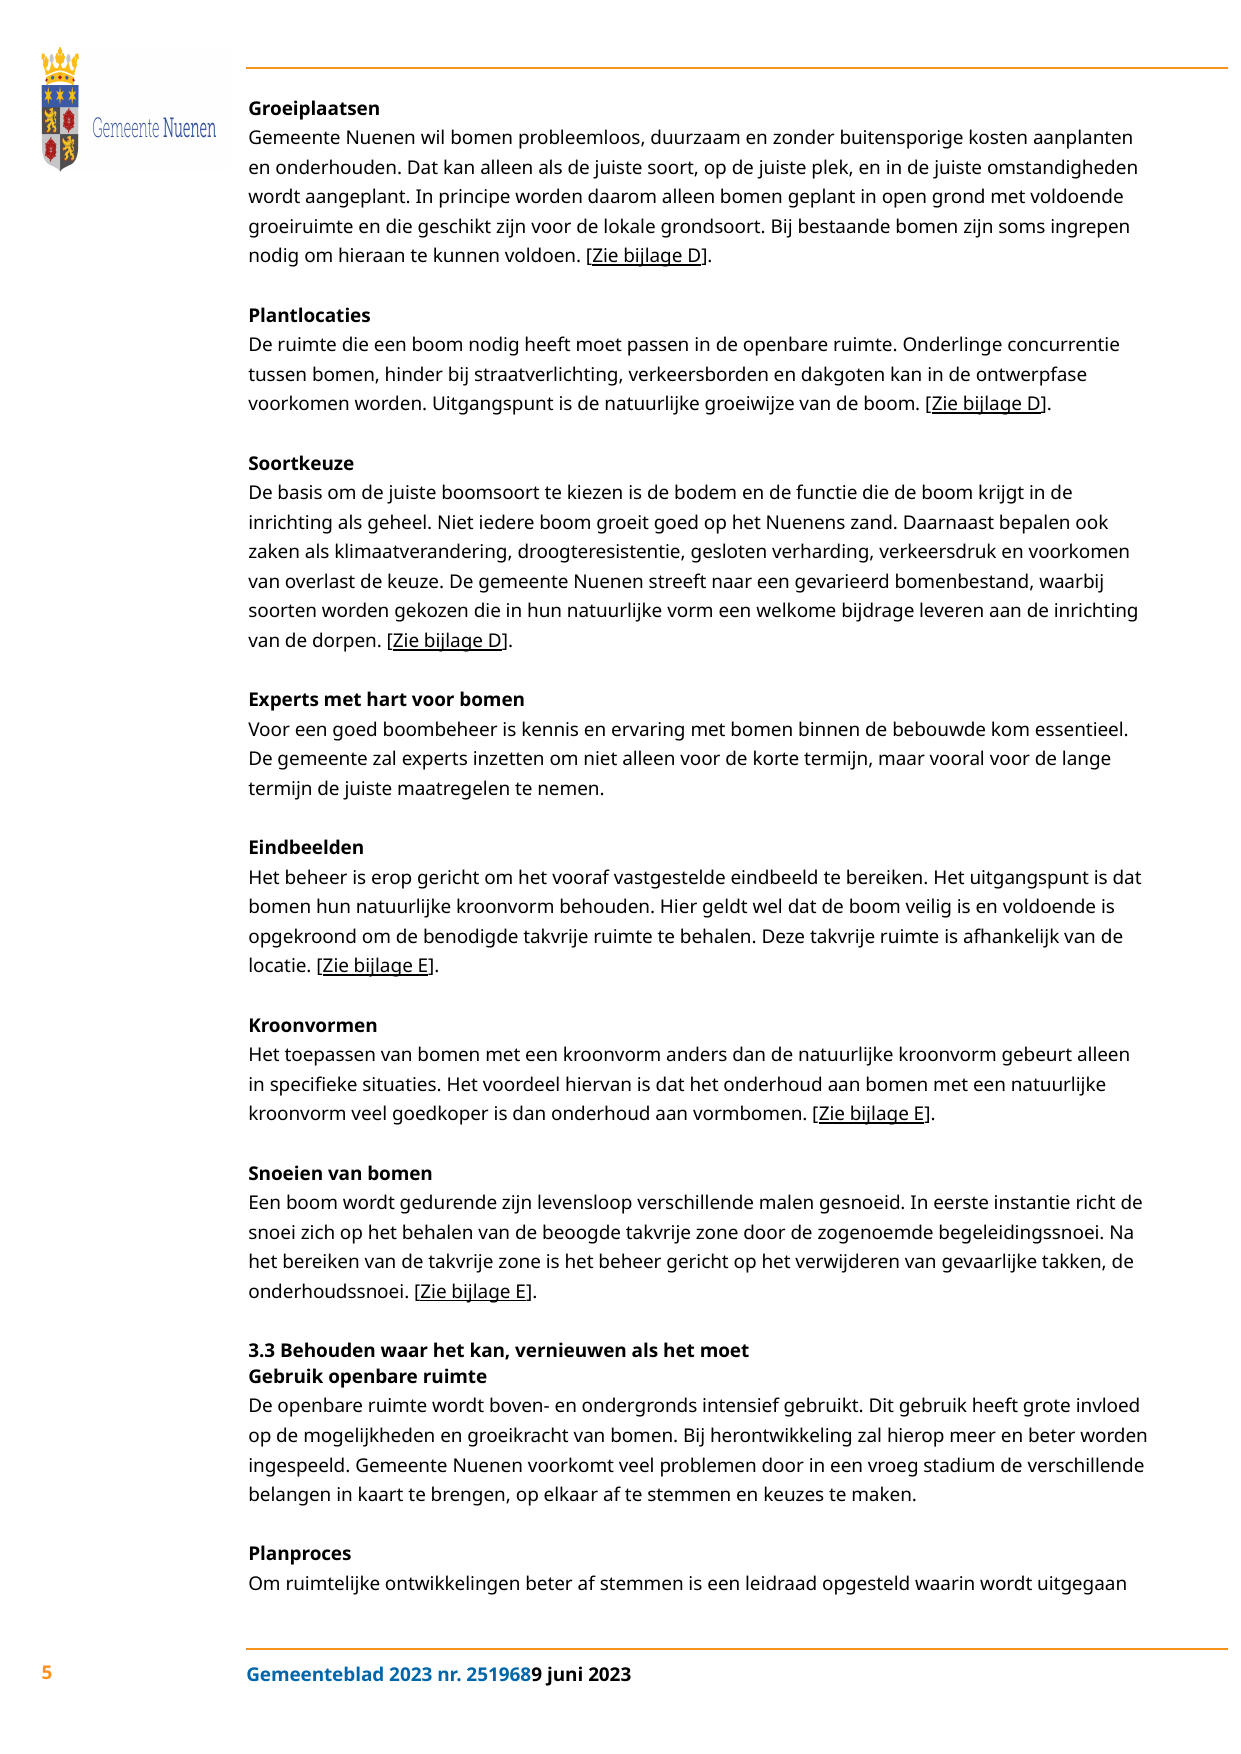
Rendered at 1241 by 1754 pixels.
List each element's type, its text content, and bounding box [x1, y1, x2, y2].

text Voor een goed boombeheer is kennis en ervaring met bomen binnen de bebouwde kom essentieel. De gemeente zal experts inzetten om niet alleen voor de korte termijn, maar vooral voor de lange termijn de juiste maatregelen te nemen. [248, 716, 1152, 801]
text Kroonvormen [248, 1012, 1152, 1038]
text De openbare ruimte wordt boven- en ondergronds intensief gebruikt. Dit gebruik heeft grote invloed op de mogelijkheden en groeikracht van bomen. Bij herontwikkeling zal hierop meer en beter worden ingespeeld. Gemeente Nuenen voorkomt veel problemen door in een vroeg stadium de verschillende belangen in kaart te brengen, op elkaar af te stemmen en keuzes te maken. [248, 1393, 1152, 1507]
text De ruimte die een boom nodig heeft moet passen in de openbare ruimte. Onderlinge concurrentie tussen bomen, hinder bij straatverlichting, verkeersborden en dakgoten kan in de ontwerpfase voorkomen worden. Uitgangspunt is de natuurlijke groeiwijze van de boom. [Zie bijlage D]. [248, 331, 1152, 416]
text 3.3 Behouden waar het kan, vernieuwen als het moet [248, 1337, 1152, 1363]
text Planproces [248, 1541, 1152, 1566]
text Gebruik openbare ruimte [248, 1363, 1152, 1389]
picture [41, 47, 231, 172]
text Experts met hart voor bomen [248, 686, 1152, 712]
text Eindbeelden [248, 834, 1152, 860]
text Het toepassen van bomen met een kroonvorm anders dan de natuurlijke kroonvorm gebeurt alleen in specifieke situaties. Het voordeel hiervan is dat het onderhoud aan bomen met een natuurlijke kroonvorm veel goedkoper is dan onderhoud aan vormbomen. [Zie bijlage E]. [248, 1041, 1152, 1126]
text Plantlocaties [248, 302, 1152, 328]
text De basis om de juiste boomsoort te kiezen is de bodem en de functie die de boom krijgt in de inrichting als geheel. Niet iedere boom groeit goed op het Nuenens zand. Daarnaast bepalen ook zaken als klimaatverandering, droogteresistentie, gesloten verharding, verkeersdruk en voorkomen van overlast de keuze. De gemeente Nuenen streeft naar een gevarieerd bomenbestand, waarbij soorten worden gekozen die in hun natuurlijke vorm een welkome bijdrage leveren aan de inrichting van de dorpen. [Zie bijlage D]. [248, 479, 1152, 653]
text Soortkeuze [248, 450, 1152, 476]
text Groeiplaatsen [248, 95, 1152, 121]
text Het beheer is erop gericht om het vooraf vastgestelde eindbeeld te bereiken. Het uitgangspunt is dat bomen hun natuurlijke kroonvorm behouden. Hier geldt wel dat de boom veilig is en voldoende is opgekroond om de benodigde takvrije ruimte te behalen. Deze takvrije ruimte is afhankelijk van de locatie. [Zie bijlage E]. [248, 864, 1152, 978]
text Snoeien van bomen [248, 1160, 1152, 1186]
text Een boom wordt gedurende zijn levensloop verschillende malen gesnoeid. In eerste instantie richt de snoei zich op het behalen van de beoogde takvrije zone door de zogenoemde begeleidingssnoei. Na het bereiken van de takvrije zone is het beheer gericht op het verwijderen van gevaarlijke takken, de onderhoudssnoei. [Zie bijlage E]. [248, 1189, 1152, 1304]
text Gemeente Nuenen wil bomen probleemloos, duurzaam en zonder buitensporige kosten aanplanten en onderhouden. Dat kan alleen als de juiste soort, op de juiste plek, en in de juiste omstandigheden wordt aangeplant. In principe worden daarom alleen bomen geplant in open grond met voldoende groeiruimte en die geschikt zijn voor de lokale grondsoort. Bij bestaande bomen zijn soms ingrepen nodig om hieraan te kunnen voldoen. [Zie bijlage D]. [248, 124, 1152, 268]
text Om ruimtelijke ontwikkelingen beter af stemmen is een leidraad opgesteld waarin wordt uitgegaan [248, 1570, 1152, 1596]
